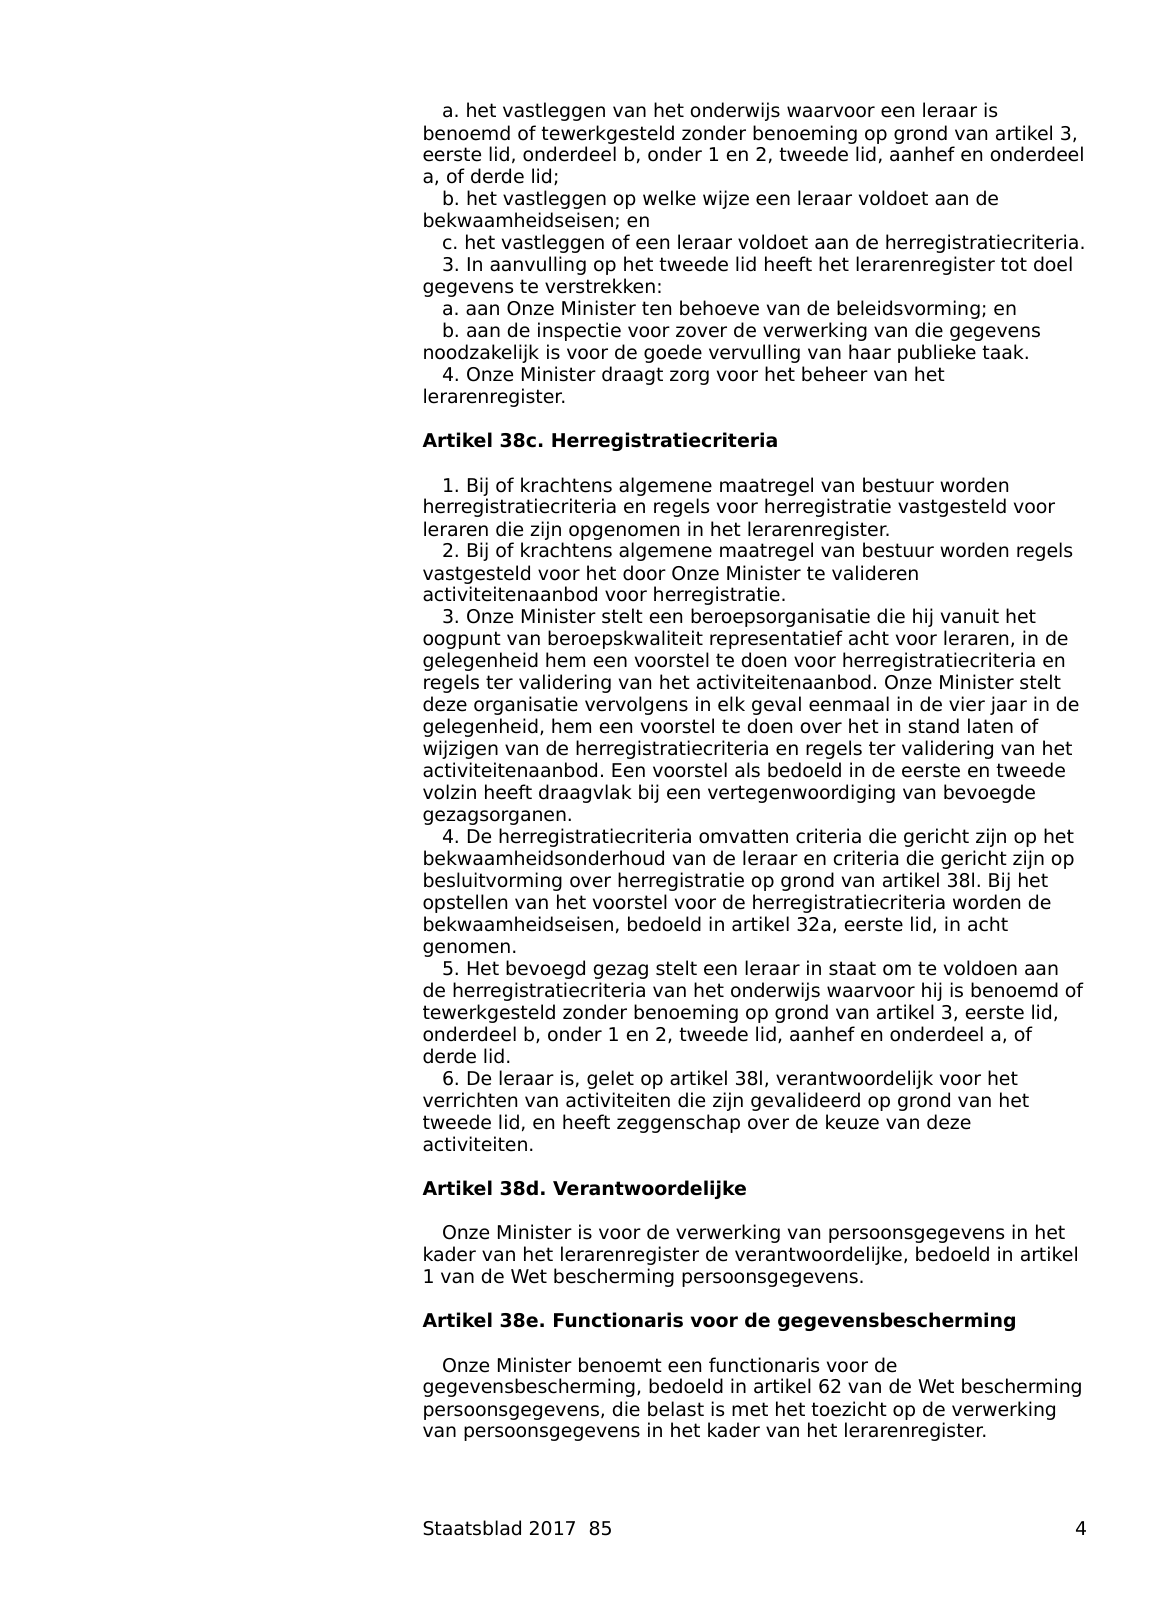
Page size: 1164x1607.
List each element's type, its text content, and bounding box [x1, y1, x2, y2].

text Onze Minister benoemt een functionaris voor de gegevensbescherming, bedoeld in artikel 62 van de Wet bescherming persoonsgegevens, die belast is met het toezicht op de verwerking van persoonsgegevens in het kader van het lerarenregister. [422, 1354, 1087, 1442]
subtitle Artikel 38e. Functionaris voor de gegevensbescherming [422, 1310, 1087, 1332]
text 4. De herregistratiecriteria omvatten criteria die gericht zijn op het bekwaamheidsonderhoud van de leraar en criteria die gericht zijn op besluitvorming over herregistratie op grond van artikel 38l. Bij het opstellen van het voorstel voor de herregistratiecriteria worden de bekwaamheidseisen, bedoeld in artikel 32a, eerste lid, in acht genomen. [422, 826, 1087, 958]
subtitle Artikel 38c. Herregistratiecriteria [422, 430, 1087, 452]
text 4. Onze Minister draagt zorg voor het beheer van het lerarenregister. [422, 364, 1087, 408]
text 2. Bij of krachtens algemene maatregel van bestuur worden regels vastgesteld voor het door Onze Minister te valideren activiteitenaanbod voor herregistratie. [422, 540, 1087, 606]
text b. het vastleggen op welke wijze een leraar voldoet aan de bekwaamheidseisen; en [422, 188, 1087, 232]
text Onze Minister is voor de verwerking van persoonsgegevens in het kader van het lerarenregister de verantwoordelijke, bedoeld in artikel 1 van de Wet bescherming persoonsgegevens. [422, 1222, 1087, 1288]
text c. het vastleggen of een leraar voldoet aan de herregistratiecriteria. [422, 232, 1087, 254]
text a. aan Onze Minister ten behoeve van de beleidsvorming; en [422, 298, 1087, 320]
text 6. De leraar is, gelet op artikel 38l, verantwoordelijk voor het verrichten van activiteiten die zijn gevalideerd op grond van het tweede lid, en heeft zeggenschap over de keuze van deze activiteiten. [422, 1068, 1087, 1156]
text 5. Het bevoegd gezag stelt een leraar in staat om te voldoen aan de herregistratiecriteria van het onderwijs waarvoor hij is benoemd of tewerkgesteld zonder benoeming op grond van artikel 3, eerste lid, onderdeel b, onder 1 en 2, tweede lid, aanhef en onderdeel a, of derde lid. [422, 958, 1087, 1068]
subtitle Artikel 38d. Verantwoordelijke [422, 1178, 1087, 1200]
text 3. Onze Minister stelt een beroepsorganisatie die hij vanuit het oogpunt van beroepskwaliteit representatief acht voor leraren, in de gelegenheid hem een voorstel te doen voor herregistratiecriteria en regels ter validering van het activiteitenaanbod. Onze Minister stelt deze organisatie vervolgens in elk geval eenmaal in de vier jaar in de gelegenheid, hem een voorstel te doen over het in stand laten of wijzigen van de herregistratiecriteria en regels ter validering van het activiteitenaanbod. Een voorstel als bedoeld in de eerste en tweede volzin heeft draagvlak bij een vertegenwoordiging van bevoegde gezagsorganen. [422, 606, 1087, 826]
text 1. Bij of krachtens algemene maatregel van bestuur worden herregistratiecriteria en regels voor herregistratie vastgesteld voor leraren die zijn opgenomen in het lerarenregister. [422, 474, 1087, 540]
text a. het vastleggen van het onderwijs waarvoor een leraar is benoemd of tewerkgesteld zonder benoeming op grond van artikel 3, eerste lid, onderdeel b, onder 1 en 2, tweede lid, aanhef en onderdeel a, of derde lid; [422, 100, 1087, 188]
text 3. In aanvulling op het tweede lid heeft het lerarenregister tot doel gegevens te verstrekken: [422, 254, 1087, 298]
text b. aan de inspectie voor zover de verwerking van die gegevens noodzakelijk is voor de goede vervulling van haar publieke taak. [422, 320, 1087, 364]
